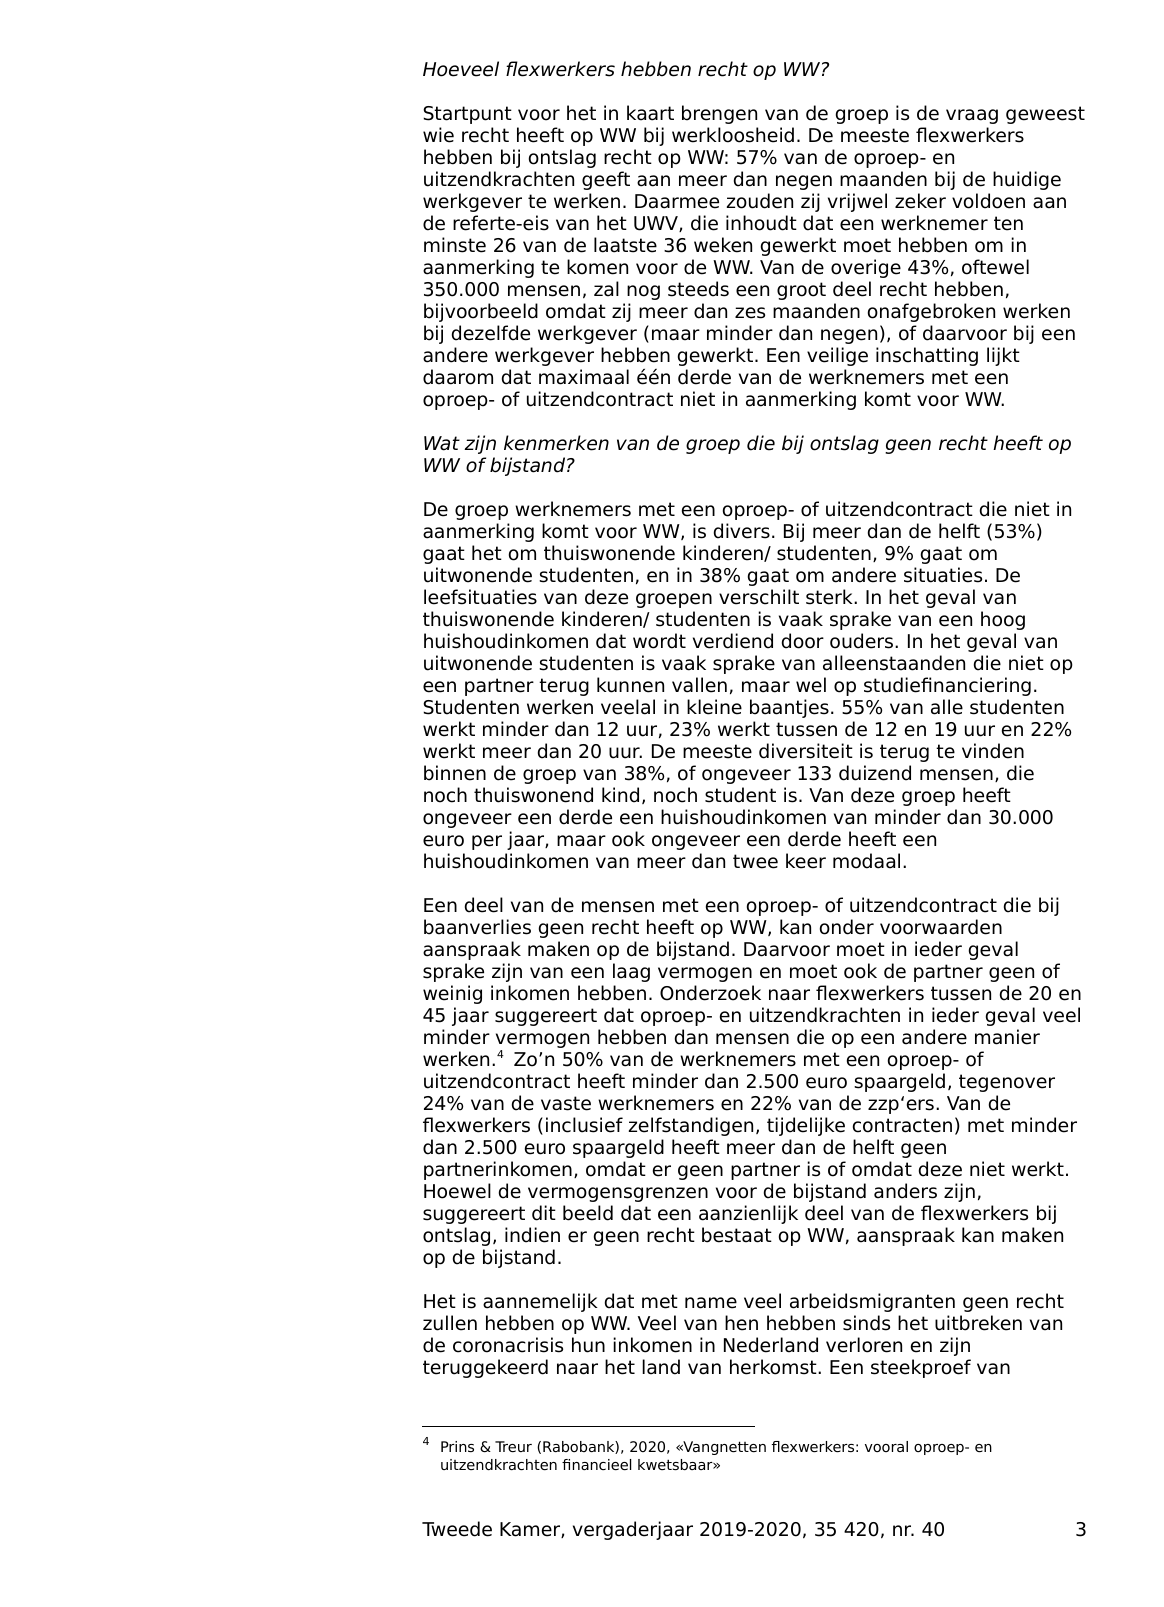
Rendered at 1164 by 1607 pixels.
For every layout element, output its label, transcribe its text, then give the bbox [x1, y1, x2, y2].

text Een deel van de mensen met een oproep- of uitzendcontract die bij baanverlies geen recht heeft op WW, kan onder voorwaarden aanspraak maken op de bijstand. Daarvoor moet in ieder geval sprake zijn van een laag vermogen en moet ook de partner geen of weinig inkomen hebben. Onderzoek naar flexwerkers tussen de 20 en 45 jaar suggereert dat oproep- en uitzendkrachten in ieder geval veel minder vermogen hebben dan mensen die op een andere manier werken. Zo’n 50% van de werknemers met een oproep- of uitzendcontract heeft minder dan 2.500 euro spaargeld, tegenover 24% van de vaste werknemers en 22% van de zzp‘ers. Van de flexwerkers (inclusief zelfstandigen, tijdelijke contracten) met minder dan 2.500 euro spaargeld heeft meer dan de helft geen partnerinkomen, omdat er geen partner is of omdat deze niet werkt. Hoewel de vermogensgrenzen voor de bijstand anders zijn, suggereert dit beeld dat een aanzienlijk deel van de flexwerkers bij ontslag, indien er geen recht bestaat op WW, aanspraak kan maken op de bijstand. [422, 895, 1087, 1269]
text Startpunt voor het in kaart brengen van de groep is de vraag geweest wie recht heeft op WW bij werkloosheid. De meeste flexwerkers hebben bij ontslag recht op WW: 57% van de oproep- en uitzendkrachten geeft aan meer dan negen maanden bij de huidige werkgever te werken. Daarmee zouden zij vrijwel zeker voldoen aan de referte-eis van het UWV, die inhoudt dat een werknemer ten minste 26 van de laatste 36 weken gewerkt moet hebben om in aanmerking te komen voor de WW. Van de overige 43%, oftewel 350.000 mensen, zal nog steeds een groot deel recht hebben, bijvoorbeeld omdat zij meer dan zes maanden onafgebroken werken bij dezelfde werkgever (maar minder dan negen), of daarvoor bij een andere werkgever hebben gewerkt. Een veilige inschatting lijkt daarom dat maximaal één derde van de werknemers met een oproep- of uitzendcontract niet in aanmerking komt voor WW. [422, 103, 1087, 411]
text De groep werknemers met een oproep- of uitzendcontract die niet in aanmerking komt voor WW, is divers. Bij meer dan de helft (53%) gaat het om thuiswonende kinderen/ studenten, 9% gaat om uitwonende studenten, en in 38% gaat om andere situaties. De leefsituaties van deze groepen verschilt sterk. In het geval van thuiswonende kinderen/ studenten is vaak sprake van een hoog huishoudinkomen dat wordt verdiend door ouders. In het geval van uitwonende studenten is vaak sprake van alleenstaanden die niet op een partner terug kunnen vallen, maar wel op studiefinanciering. Studenten werken veelal in kleine baantjes. 55% van alle studenten werkt minder dan 12 uur, 23% werkt tussen de 12 en 19 uur en 22% werkt meer dan 20 uur. De meeste diversiteit is terug te vinden binnen de groep van 38%, of ongeveer 133 duizend mensen, die noch thuiswonend kind, noch student is. Van deze groep heeft ongeveer een derde een huishoudinkomen van minder dan 30.000 euro per jaar, maar ook ongeveer een derde heeft een huishoudinkomen van meer dan twee keer modaal. [422, 499, 1087, 873]
text Het is aannemelijk dat met name veel arbeidsmigranten geen recht zullen hebben op WW. Veel van hen hebben sinds het uitbreken van de coronacrisis hun inkomen in Nederland verloren en zijn teruggekeerd naar het land van herkomst. Een steekproef van [422, 1291, 1087, 1379]
text Prins & Treur (Rabobank), 2020, «Vangnetten flexwerkers: vooral oproep- en uitzendkrachten financieel kwetsbaar» [422, 1435, 1087, 1474]
subtitle Hoeveel flexwerkers hebben recht op WW? [422, 59, 1087, 81]
subtitle Wat zijn kenmerken van de groep die bij ontslag geen recht heeft op WW of bijstand? [422, 433, 1087, 477]
